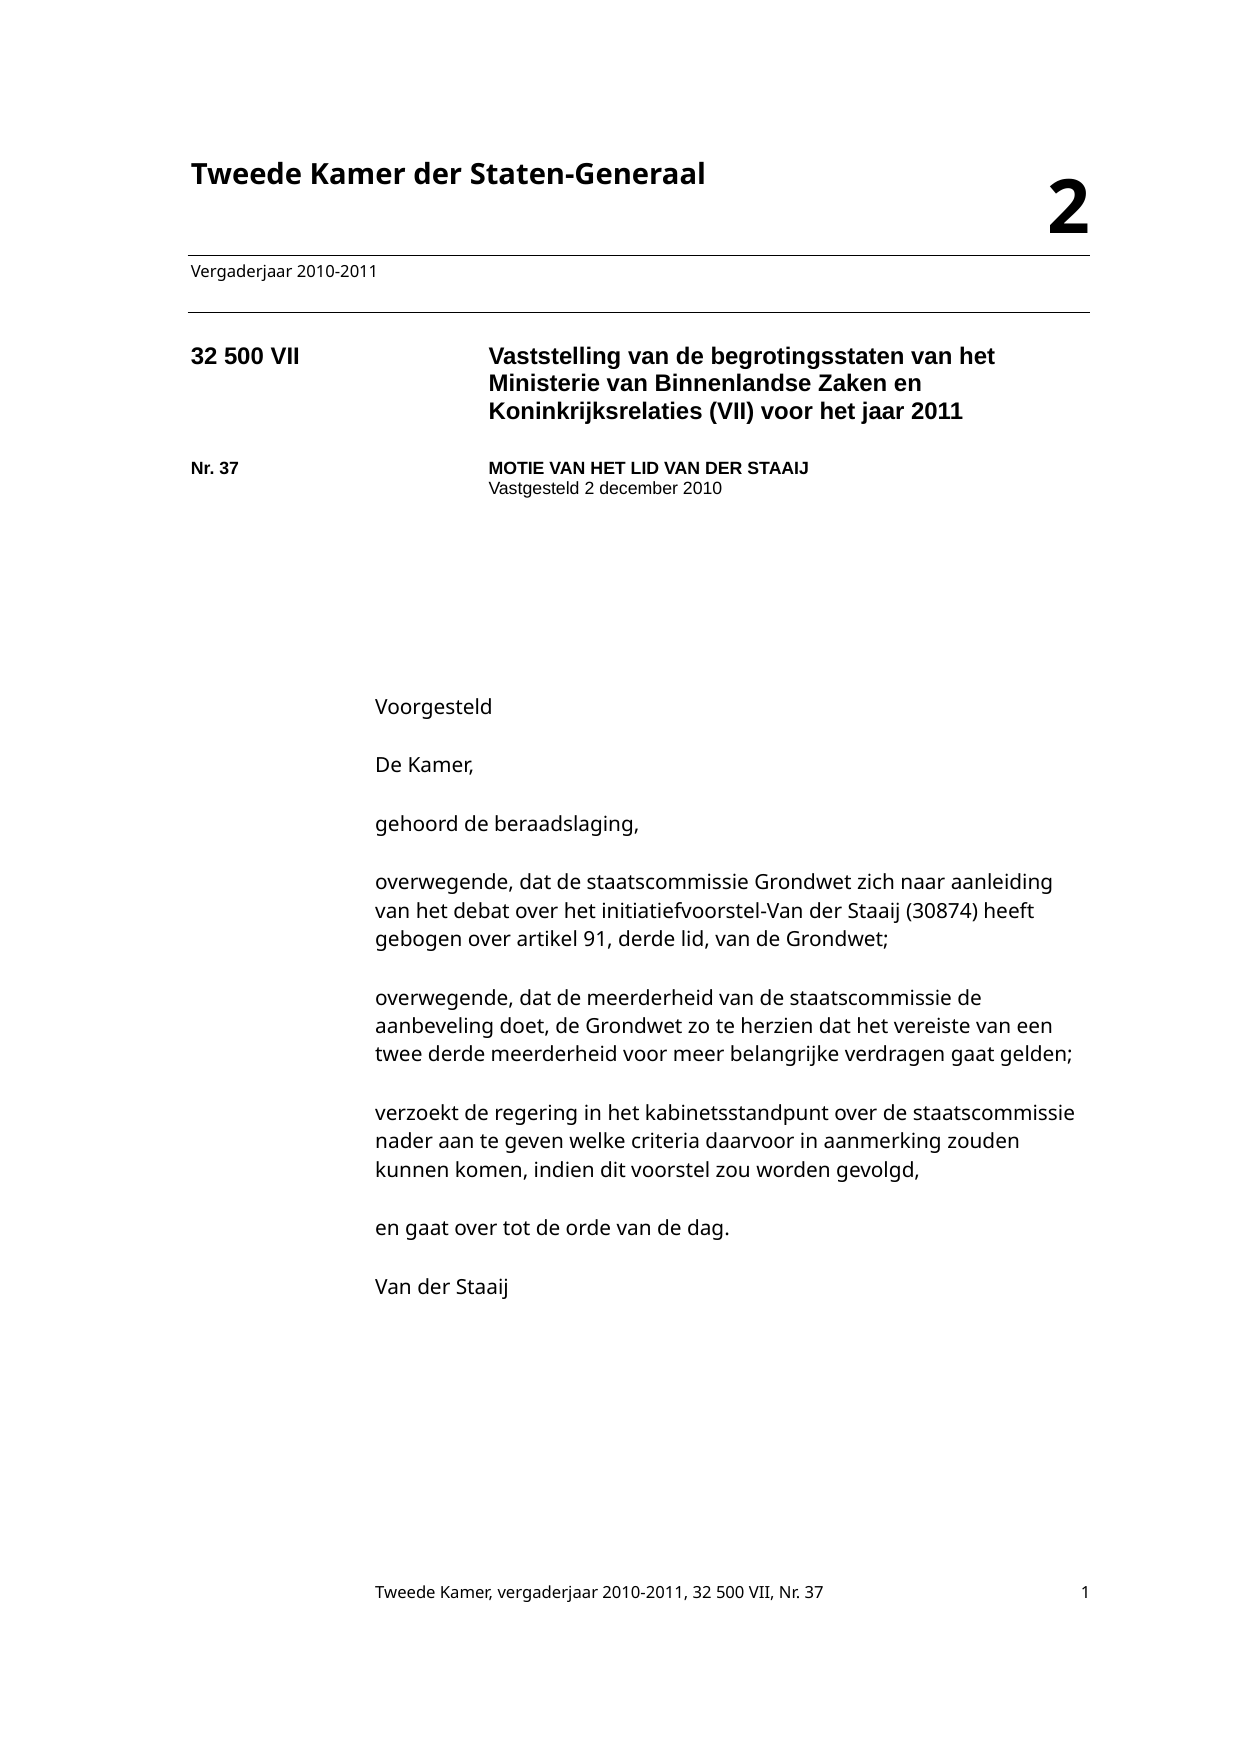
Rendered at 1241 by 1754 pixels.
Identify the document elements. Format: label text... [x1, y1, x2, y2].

text Van der Staaij [375, 1272, 1090, 1300]
text overwegende, dat de staatscommissie Grondwet zich naar aanleiding van het debat over het initiatiefvoorstel-Van der Staaij (30874) heeft gebogen over artikel 91, derde lid, van de Grondwet; [375, 867, 1090, 953]
table_cell Nr. 37 [188, 455, 485, 573]
table_cell [188, 313, 485, 339]
table_header 2 [910, 150, 1090, 255]
text De Kamer, [375, 751, 1090, 779]
table_cell [485, 313, 1090, 339]
table_cell Vergaderjaar 2010-2011 [188, 256, 485, 312]
table_cell [485, 256, 1090, 312]
text en gaat over tot de orde van de dag. [375, 1213, 1090, 1242]
table_cell 32 500 VII [188, 339, 485, 454]
table_cell MOTIE VAN HET LID VAN DER STAAIJ Vastgesteld 2 december 2010 [485, 455, 1090, 573]
text verzoekt de regering in het kabinetsstandpunt over de staatscommissie nader aan te geven welke criteria daarvoor in aanmerking zouden kunnen komen, indien dit voorstel zou worden gevolgd, [375, 1098, 1090, 1183]
text Voorgesteld [375, 692, 1090, 721]
text overwegende, dat de meerderheid van de staatscommissie de aanbeveling doet, de Grondwet zo te herzien dat het vereiste van een twee derde meerderheid voor meer belangrijke verdragen gaat gelden; [375, 983, 1090, 1068]
table_cell Vaststelling van de begrotingsstaten van het Ministerie van Binnenlandse Zaken en Koninkrijksrelaties (VII) voor het jaar 2011 [485, 339, 1090, 454]
table_header Tweede Kamer der Staten-Generaal [188, 150, 909, 255]
text gehoord de beraadslaging, [375, 809, 1090, 837]
